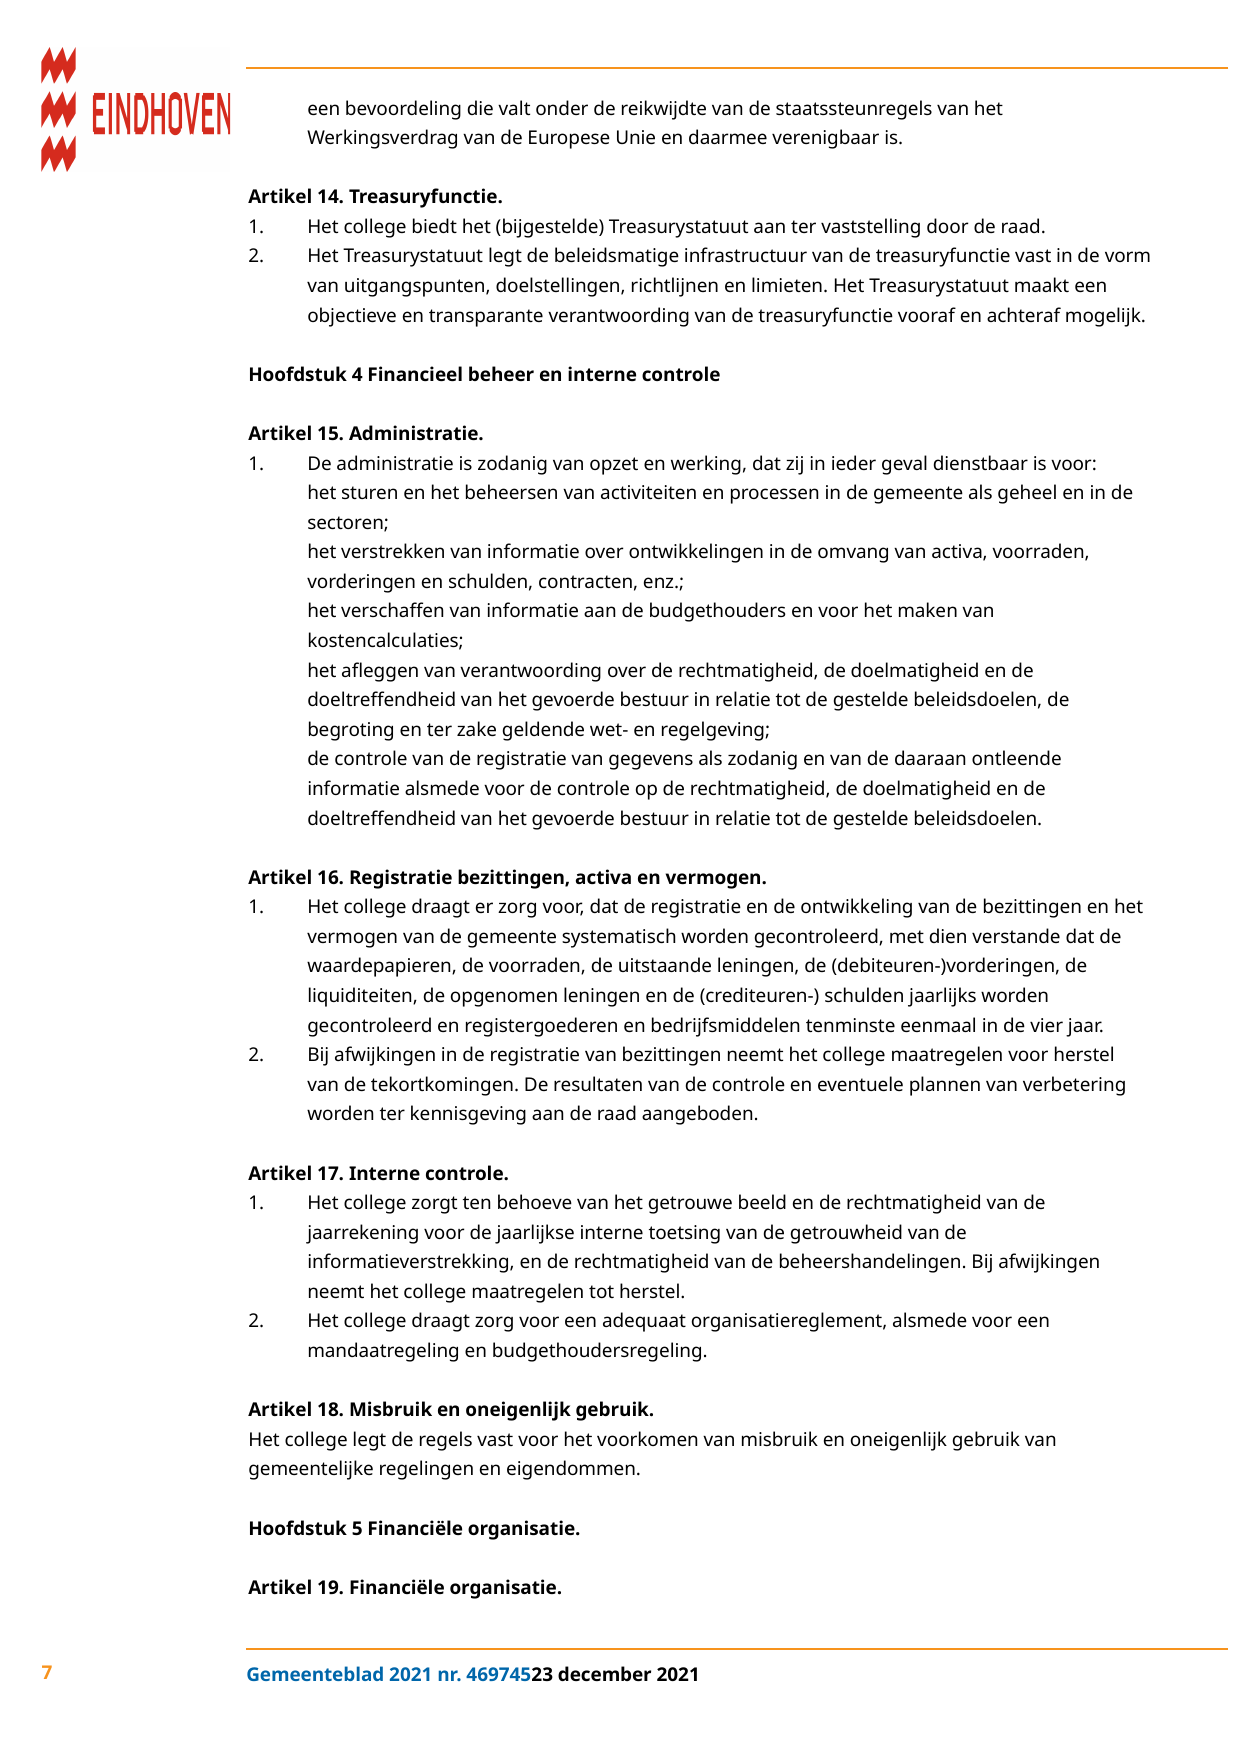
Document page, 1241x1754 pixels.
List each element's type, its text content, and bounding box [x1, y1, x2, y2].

picture [41, 47, 231, 172]
list het sturen en het beheersen van activiteiten en processen in de gemeente als geheel en in de sectoren; [248, 479, 1152, 535]
text Artikel 17. Interne controle. [248, 1160, 1152, 1186]
text Het college legt de regels vast voor het voorkomen van misbruik en oneigenlijk gebruik van gemeentelijke regelingen en eigendommen. [248, 1426, 1152, 1481]
list Bij afwijkingen in de registratie van bezittingen neemt het college maatregelen voor herstel van de tekortkomingen. De resultaten van de controle en eventuele plannen van verbetering worden ter kennisgeving aan de raad aangeboden. [248, 1041, 1152, 1126]
list Het college draagt er zorg voor, dat de registratie en de ontwikkeling van de bezittingen en het vermogen van de gemeente systematisch worden gecontroleerd, met dien verstande dat de waardepapieren, de voorraden, de uitstaande leningen, de (debiteuren-)vorderingen, de liquiditeiten, de opgenomen leningen en de (crediteuren-) schulden jaarlijks worden gecontroleerd en registergoederen en bedrijfsmiddelen tenminste eenmaal in de vier jaar. [248, 893, 1152, 1038]
text Hoofdstuk 5 Financiële organisatie. [248, 1515, 1152, 1541]
text Artikel 14. Treasuryfunctie. [248, 183, 1152, 209]
list het verschaffen van informatie aan de budgethouders en voor het maken van kostencalculaties; [248, 598, 1152, 653]
list Het college draagt zorg voor een adequaat organisatiereglement, alsmede voor een mandaatregeling en budgethoudersregeling. [248, 1308, 1152, 1363]
list het afleggen van verantwoording over de rechtmatigheid, de doelmatigheid en de doeltreffendheid van het gevoerde bestuur in relatie tot de gestelde beleidsdoelen, de begroting en ter zake geldende wet- en regelgeving; [248, 657, 1152, 742]
text Artikel 15. Administratie. [248, 420, 1152, 446]
text Artikel 16. Registratie bezittingen, activa en vermogen. [248, 864, 1152, 890]
text Hoofdstuk 4 Financieel beheer en interne controle [248, 361, 1152, 387]
list Het Treasurystatuut legt de beleidsmatige infrastructuur van de treasuryfunctie vast in de vorm van uitgangspunten, doelstellingen, richtlijnen en limieten. Het Treasurystatuut maakt een objectieve en transparante verantwoording van de treasuryfunctie vooraf en achteraf mogelijk. [248, 243, 1152, 328]
list De administratie is zodanig van opzet en werking, dat zij in ieder geval dienstbaar is voor: [248, 450, 1152, 476]
list het verstrekken van informatie over ontwikkelingen in de omvang van activa, voorraden, vorderingen en schulden, contracten, enz.; [248, 538, 1152, 594]
list Het college biedt het (bijgestelde) Treasurystatuut aan ter vaststelling door de raad. [248, 213, 1152, 239]
list de controle van de registratie van gegevens als zodanig en van de daaraan ontleende informatie alsmede voor de controle op de rechtmatigheid, de doelmatigheid en de doeltreffendheid van het gevoerde bestuur in relatie tot de gestelde beleidsdoelen. [248, 746, 1152, 831]
list een bevoordeling die valt onder de reikwijdte van de staatssteunregels van het Werkingsverdrag van de Europese Unie en daarmee verenigbaar is. [248, 95, 1152, 150]
list Het college zorgt ten behoeve van het getrouwe beeld en de rechtmatigheid van de jaarrekening voor de jaarlijkse interne toetsing van de getrouwheid van de informatieverstrekking, en de rechtmatigheid van de beheershandelingen. Bij afwijkingen neemt het college maatregelen tot herstel. [248, 1189, 1152, 1304]
text Artikel 19. Financiële organisatie. [248, 1574, 1152, 1600]
text Artikel 18. Misbruik en oneigenlijk gebruik. [248, 1396, 1152, 1422]
